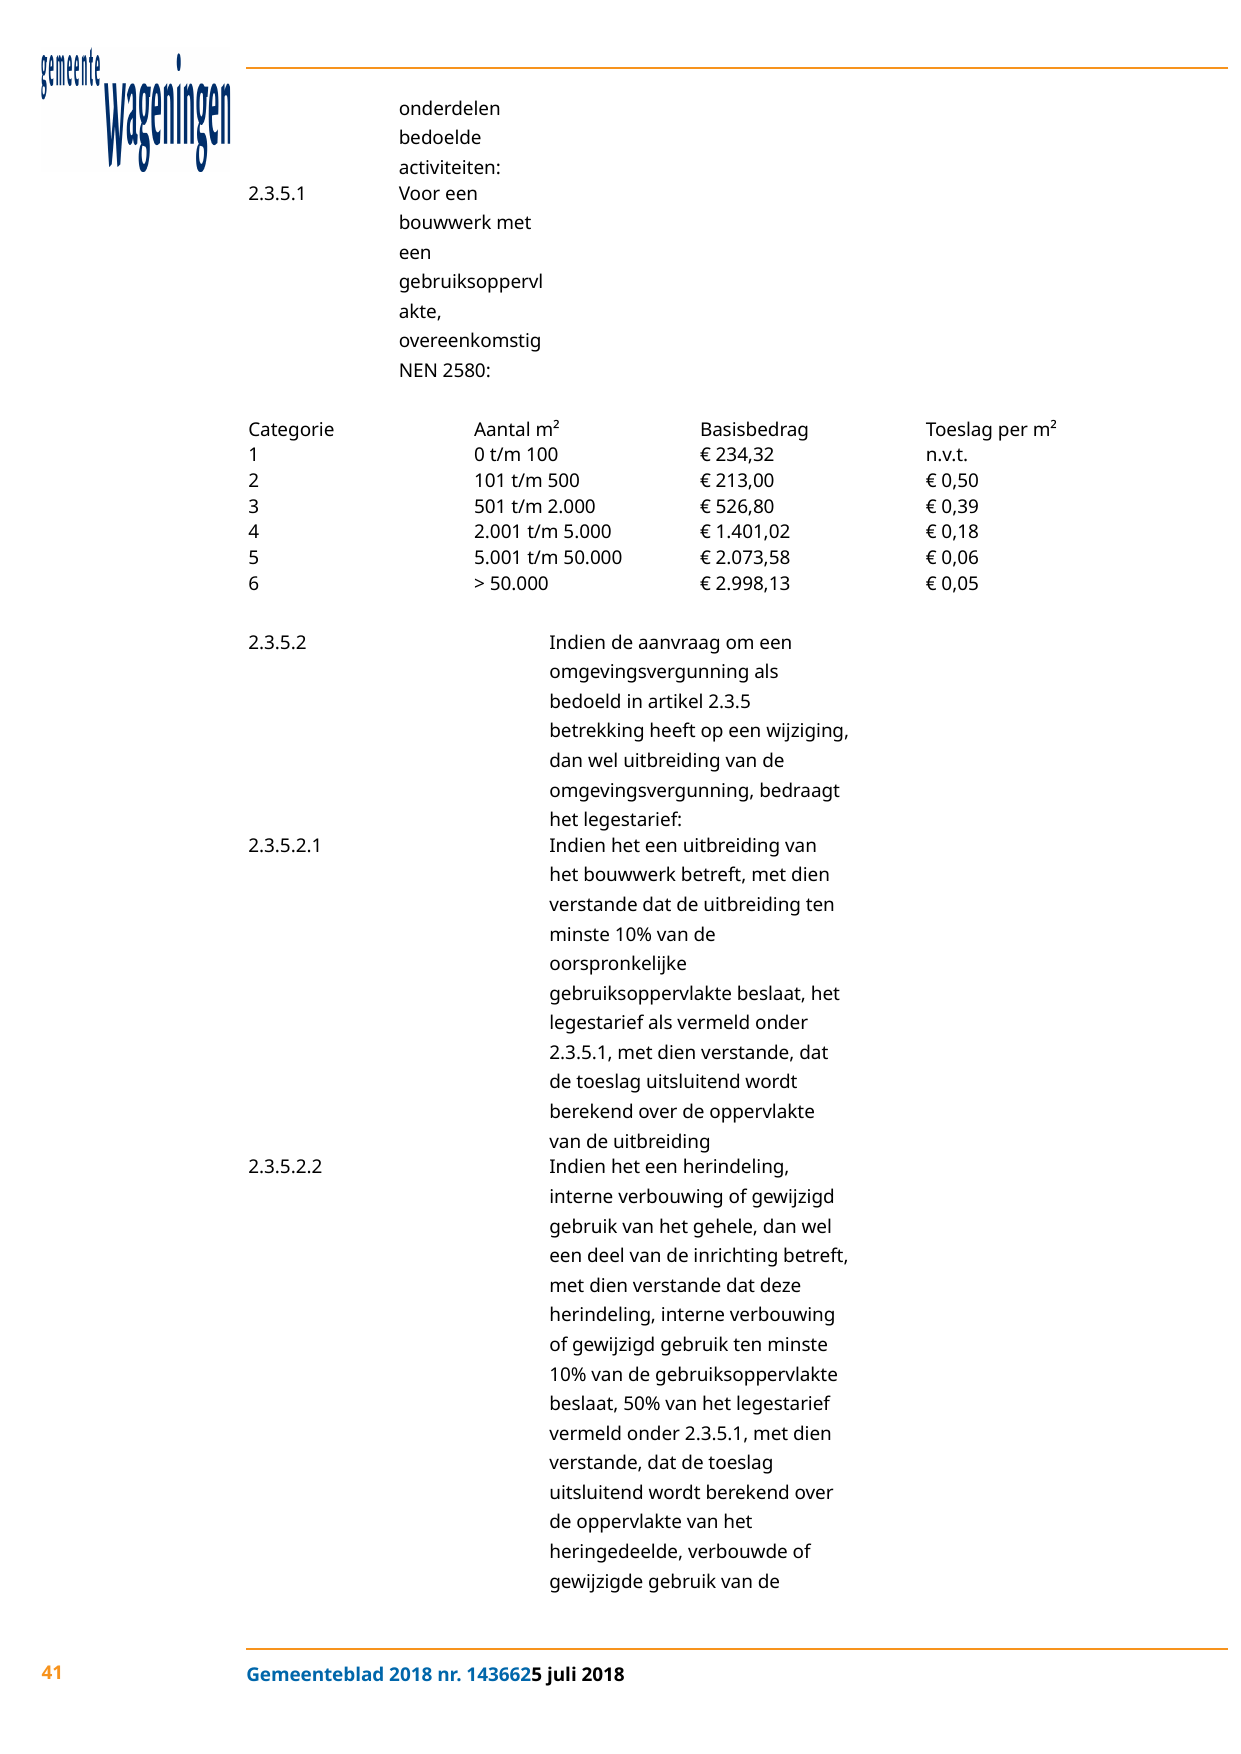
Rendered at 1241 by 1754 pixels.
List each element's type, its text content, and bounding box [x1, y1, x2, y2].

table_header Toeslag per m² [926, 416, 1152, 442]
table_cell € 1.401,02 [700, 519, 926, 544]
table_cell n.v.t. [926, 442, 1152, 467]
table_cell € 0,18 [926, 519, 1152, 544]
table_cell € 0,06 [926, 545, 1152, 570]
table_cell Indien het een uitbreiding van het bouwwerk betreft, met dien verstande dat de uitbreiding ten minste 10% van de oorspronkelijke gebruiksoppervlakte beslaat, het legestarief als vermeld onder 2.3.5.1, met dien verstande, dat de toeslag uitsluitend wordt berekend over de oppervlakte van de uitbreiding [549, 832, 850, 1154]
table_cell Indien het een herindeling, interne verbouwing of gewijzigd gebruik van het gehele, dan wel een deel van de inrichting betreft, met dien verstande dat deze herindeling, interne verbouwing of gewijzigd gebruik ten minste 10% van de gebruiksoppervlakte beslaat, 50% van het legestarief vermeld onder 2.3.5.1, met dien verstande, dat de toeslag uitsluitend wordt berekend over de oppervlakte van het heringedeelde, verbouwde of gewijzigde gebruik van de [549, 1154, 850, 1593]
table_cell [850, 1154, 1152, 1593]
table_cell € 234,32 [700, 442, 926, 467]
table_cell € 2.998,13 [700, 570, 926, 596]
table_cell 0 t/m 100 [474, 442, 700, 467]
table_cell Voor een bouwwerk met een gebruiksoppervlakte, overeenkomstig NEN 2580: [399, 180, 549, 383]
table_cell [549, 95, 700, 180]
table_cell [850, 832, 1152, 1154]
table_cell 2.3.5.1 [248, 180, 398, 383]
table_header Aantal m² [474, 416, 700, 442]
table_cell onderdelen bedoelde activiteiten: [399, 95, 549, 180]
table_cell € 2.073,58 [700, 545, 926, 570]
table_cell 2 [248, 467, 474, 493]
table_cell 2.3.5.2.1 [248, 832, 549, 1154]
table_header Categorie [248, 416, 474, 442]
table_cell 101 t/m 500 [474, 467, 700, 493]
picture [41, 47, 231, 172]
table_header 2.3.5.2 [248, 629, 549, 832]
table_cell 4 [248, 519, 474, 544]
table_cell [549, 180, 700, 383]
table_cell 5 [248, 545, 474, 570]
table_cell € 213,00 [700, 467, 926, 493]
table_cell 6 [248, 570, 474, 596]
table_header Basisbedrag [700, 416, 926, 442]
table_cell € 526,80 [700, 493, 926, 519]
table_cell € 0,05 [926, 570, 1152, 596]
table_cell 501 t/m 2.000 [474, 493, 700, 519]
table_cell 2.3.5.2.2 [248, 1154, 549, 1593]
table_cell > 50.000 [474, 570, 700, 596]
table_cell € 0,39 [926, 493, 1152, 519]
table_cell [248, 95, 398, 180]
table_cell € 0,50 [926, 467, 1152, 493]
table_cell 1 [248, 442, 474, 467]
table_cell 3 [248, 493, 474, 519]
table_cell 2.001 t/m 5.000 [474, 519, 700, 544]
table_cell 5.001 t/m 50.000 [474, 545, 700, 570]
table_header Indien de aanvraag om een omgevingsvergunning als bedoeld in artikel 2.3.5 betrekking heeft op een wijziging, dan wel uitbreiding van de omgevingsvergunning, bedraagt het legestarief: [549, 629, 850, 832]
table_header [850, 629, 1152, 832]
